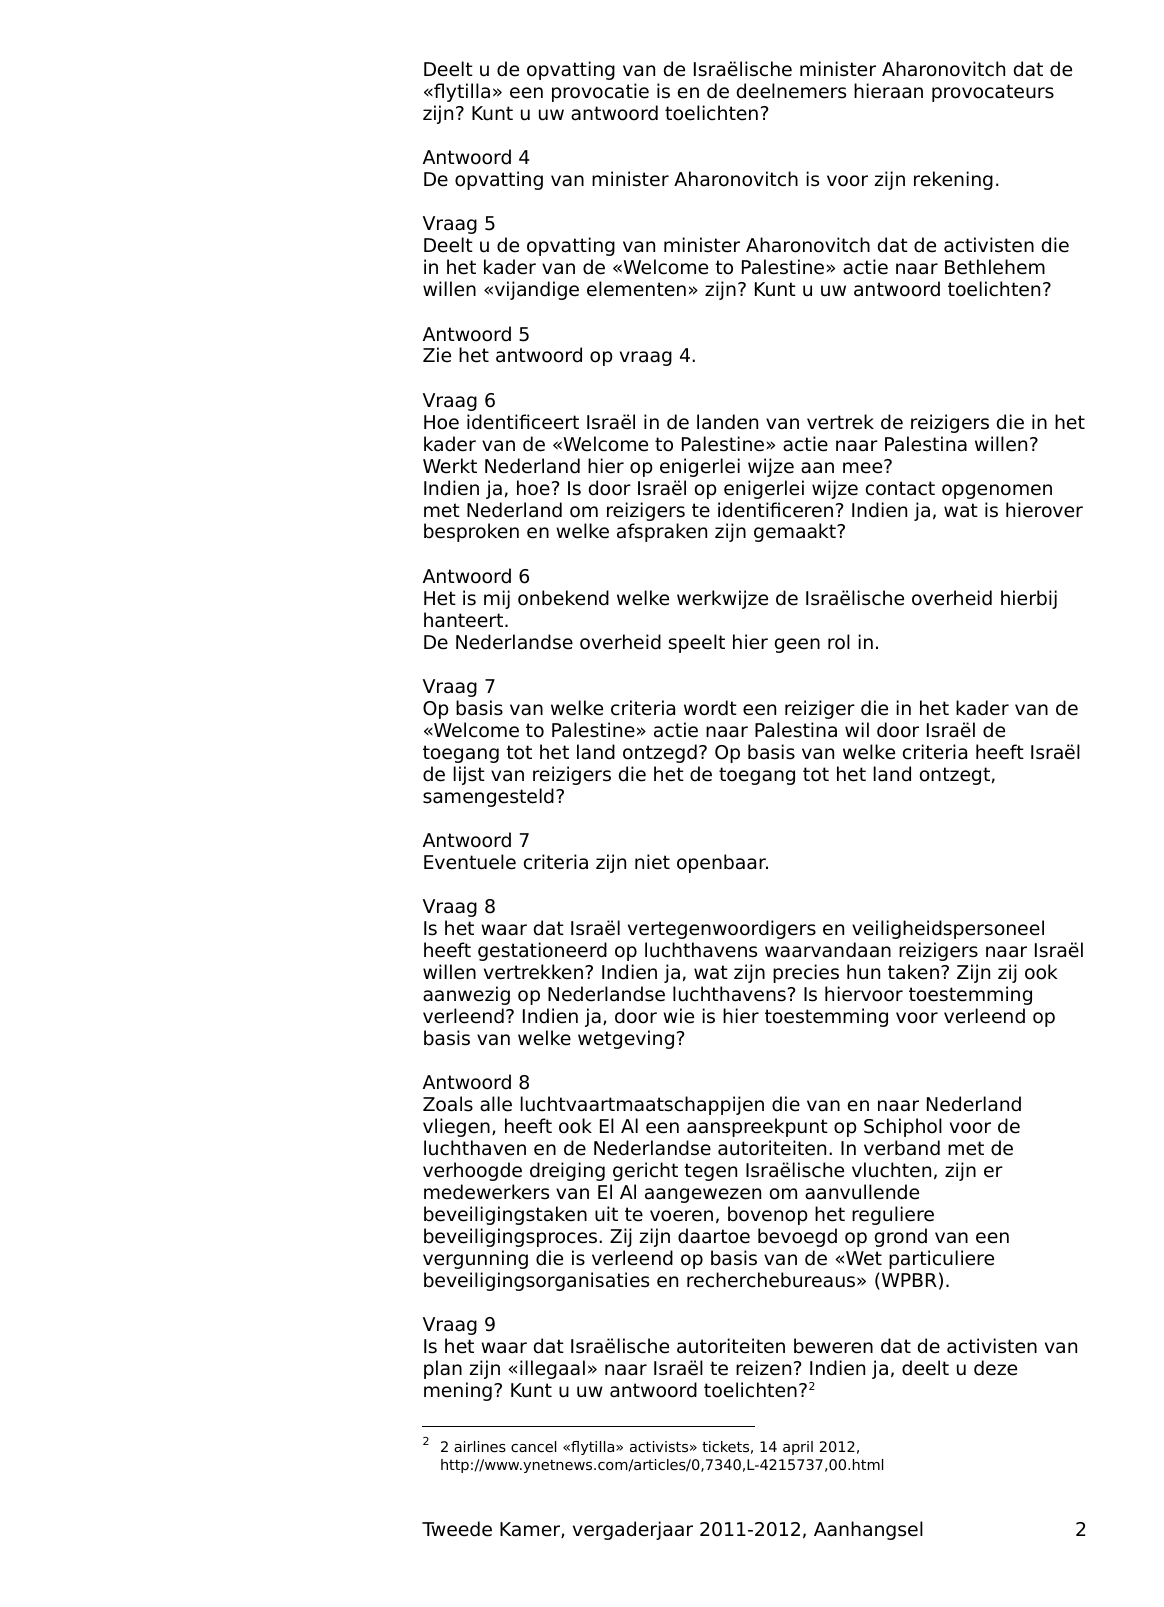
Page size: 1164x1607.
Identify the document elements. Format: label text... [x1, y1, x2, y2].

text Het is mij onbekend welke werkwijze de Israëlische overheid hierbij hanteert. [422, 588, 1087, 632]
text Vraag 8 [422, 896, 1087, 918]
text Op basis van welke criteria wordt een reiziger die in het kader van de «Welcome to Palestine» actie naar Palestina wil door Israël de toegang tot het land ontzegd? Op basis van welke criteria heeft Israël de lijst van reizigers die het de toegang tot het land ontzegt, samengesteld? [422, 698, 1087, 808]
text Eventuele criteria zijn niet openbaar. [422, 852, 1087, 874]
text Indien ja, hoe? Is door Israël op enigerlei wijze contact opgenomen met Nederland om reizigers te identificeren? Indien ja, wat is hierover besproken en welke afspraken zijn gemaakt? [422, 477, 1087, 543]
text Vraag 9 [422, 1314, 1087, 1336]
text Zoals alle luchtvaartmaatschappijen die van en naar Nederland vliegen, heeft ook El Al een aanspreekpunt op Schiphol voor de luchthaven en de Nederlandse autoriteiten. In verband met de verhoogde dreiging gericht tegen Israëlische vluchten, zijn er medewerkers van El Al aangewezen om aanvullende beveiligingstaken uit te voeren, bovenop het reguliere beveiligingsproces. Zij zijn daartoe bevoegd op grond van een vergunning die is verleend op basis van de «Wet particuliere beveiligingsorganisaties en recherchebureaus» (WPBR). [422, 1094, 1087, 1292]
text Zie het antwoord op vraag 4. [422, 345, 1087, 367]
text Antwoord 4 [422, 147, 1087, 169]
text Vraag 5 [422, 213, 1087, 235]
text Antwoord 8 [422, 1072, 1087, 1094]
text Is het waar dat Israëlische autoriteiten beweren dat de activisten van plan zijn «illegaal» naar Israël te reizen? Indien ja, deelt u deze mening? Kunt u uw antwoord toelichten? [422, 1336, 1087, 1402]
text De Nederlandse overheid speelt hier geen rol in. [422, 632, 1087, 653]
text 2 airlines cancel «flytilla» activists» tickets, 14 april 2012, http://www.ynetnews.com/articles/0,7340,L-4215737,00.html [422, 1435, 1087, 1474]
text Antwoord 7 [422, 830, 1087, 852]
text Deelt u de opvatting van de Israëlische minister Aharonovitch dat de «flytilla» een provocatie is en de deelnemers hieraan provocateurs zijn? Kunt u uw antwoord toelichten? [422, 59, 1087, 125]
text Antwoord 6 [422, 566, 1087, 588]
text Hoe identificeert Israël in de landen van vertrek de reizigers die in het kader van de «Welcome to Palestine» actie naar Palestina willen? Werkt Nederland hier op enigerlei wijze aan mee? [422, 412, 1087, 477]
text Is het waar dat Israël vertegenwoordigers en veiligheidspersoneel heeft gestationeerd op luchthavens waarvandaan reizigers naar Israël willen vertrekken? Indien ja, wat zijn precies hun taken? Zijn zij ook aanwezig op Nederlandse luchthavens? Is hiervoor toestemming verleend? Indien ja, door wie is hier toestemming voor verleend op basis van welke wetgeving? [422, 918, 1087, 1050]
text De opvatting van minister Aharonovitch is voor zijn rekening. [422, 169, 1087, 191]
text Vraag 6 [422, 389, 1087, 412]
text Deelt u de opvatting van minister Aharonovitch dat de activisten die in het kader van de «Welcome to Palestine» actie naar Bethlehem willen «vijandige elementen» zijn? Kunt u uw antwoord toelichten? [422, 235, 1087, 301]
text Antwoord 5 [422, 323, 1087, 345]
text Vraag 7 [422, 676, 1087, 698]
